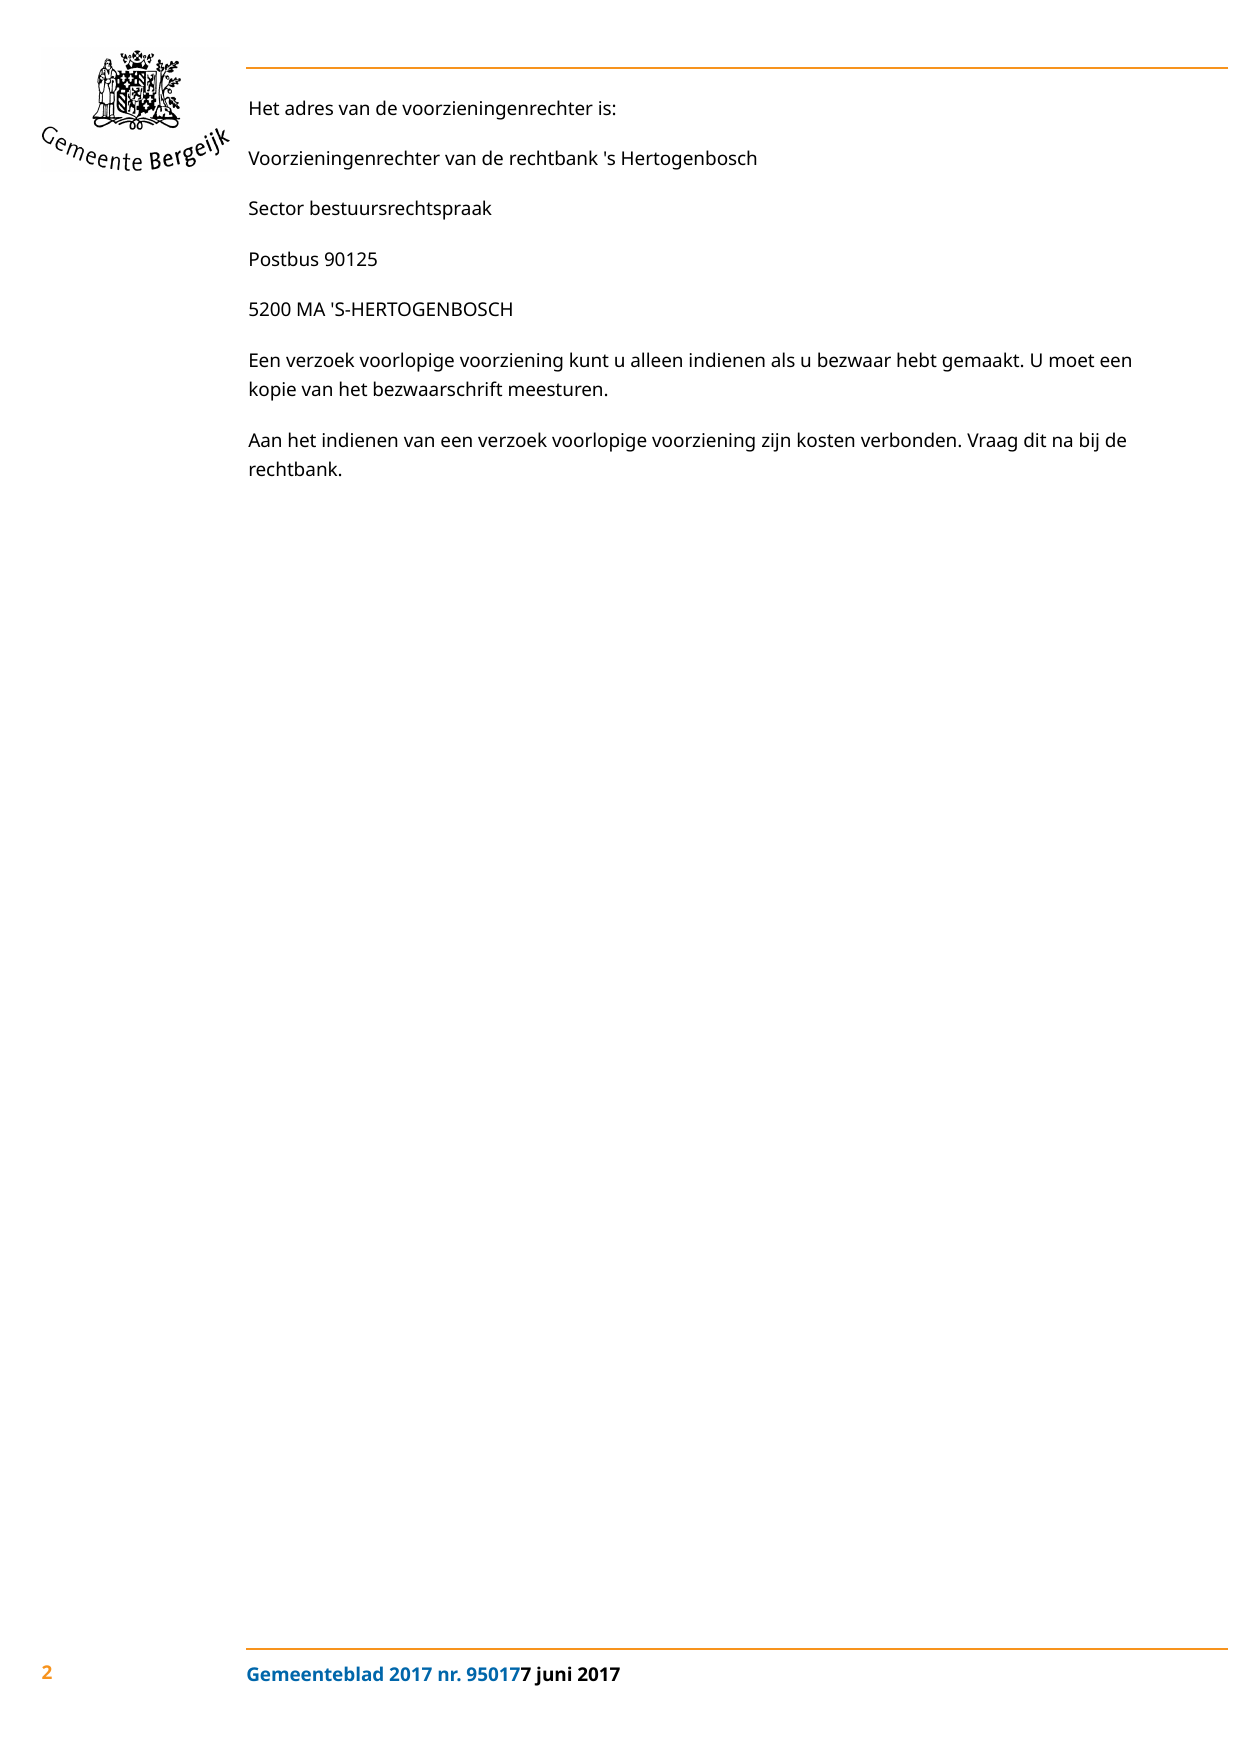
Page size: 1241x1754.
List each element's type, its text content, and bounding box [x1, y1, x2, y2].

picture [41, 47, 231, 172]
text Een verzoek voorlopige voorziening kunt u alleen indienen als u bezwaar hebt gemaakt. U moet een kopie van het bezwaarschrift meesturen. [248, 347, 1152, 402]
text 5200 MA 'S-HERTOGENBOSCH [248, 296, 1152, 322]
text Aan het indienen van een verzoek voorlopige voorziening zijn kosten verbonden. Vraag dit na bij de rechtbank. [248, 427, 1152, 482]
text Voorzieningenrechter van de rechtbank 's Hertogenbosch [248, 145, 1152, 171]
text Postbus 90125 [248, 246, 1152, 272]
text Sector bestuursrechtspraak [248, 196, 1152, 221]
text Het adres van de voorzieningenrechter is: [248, 95, 1152, 121]
